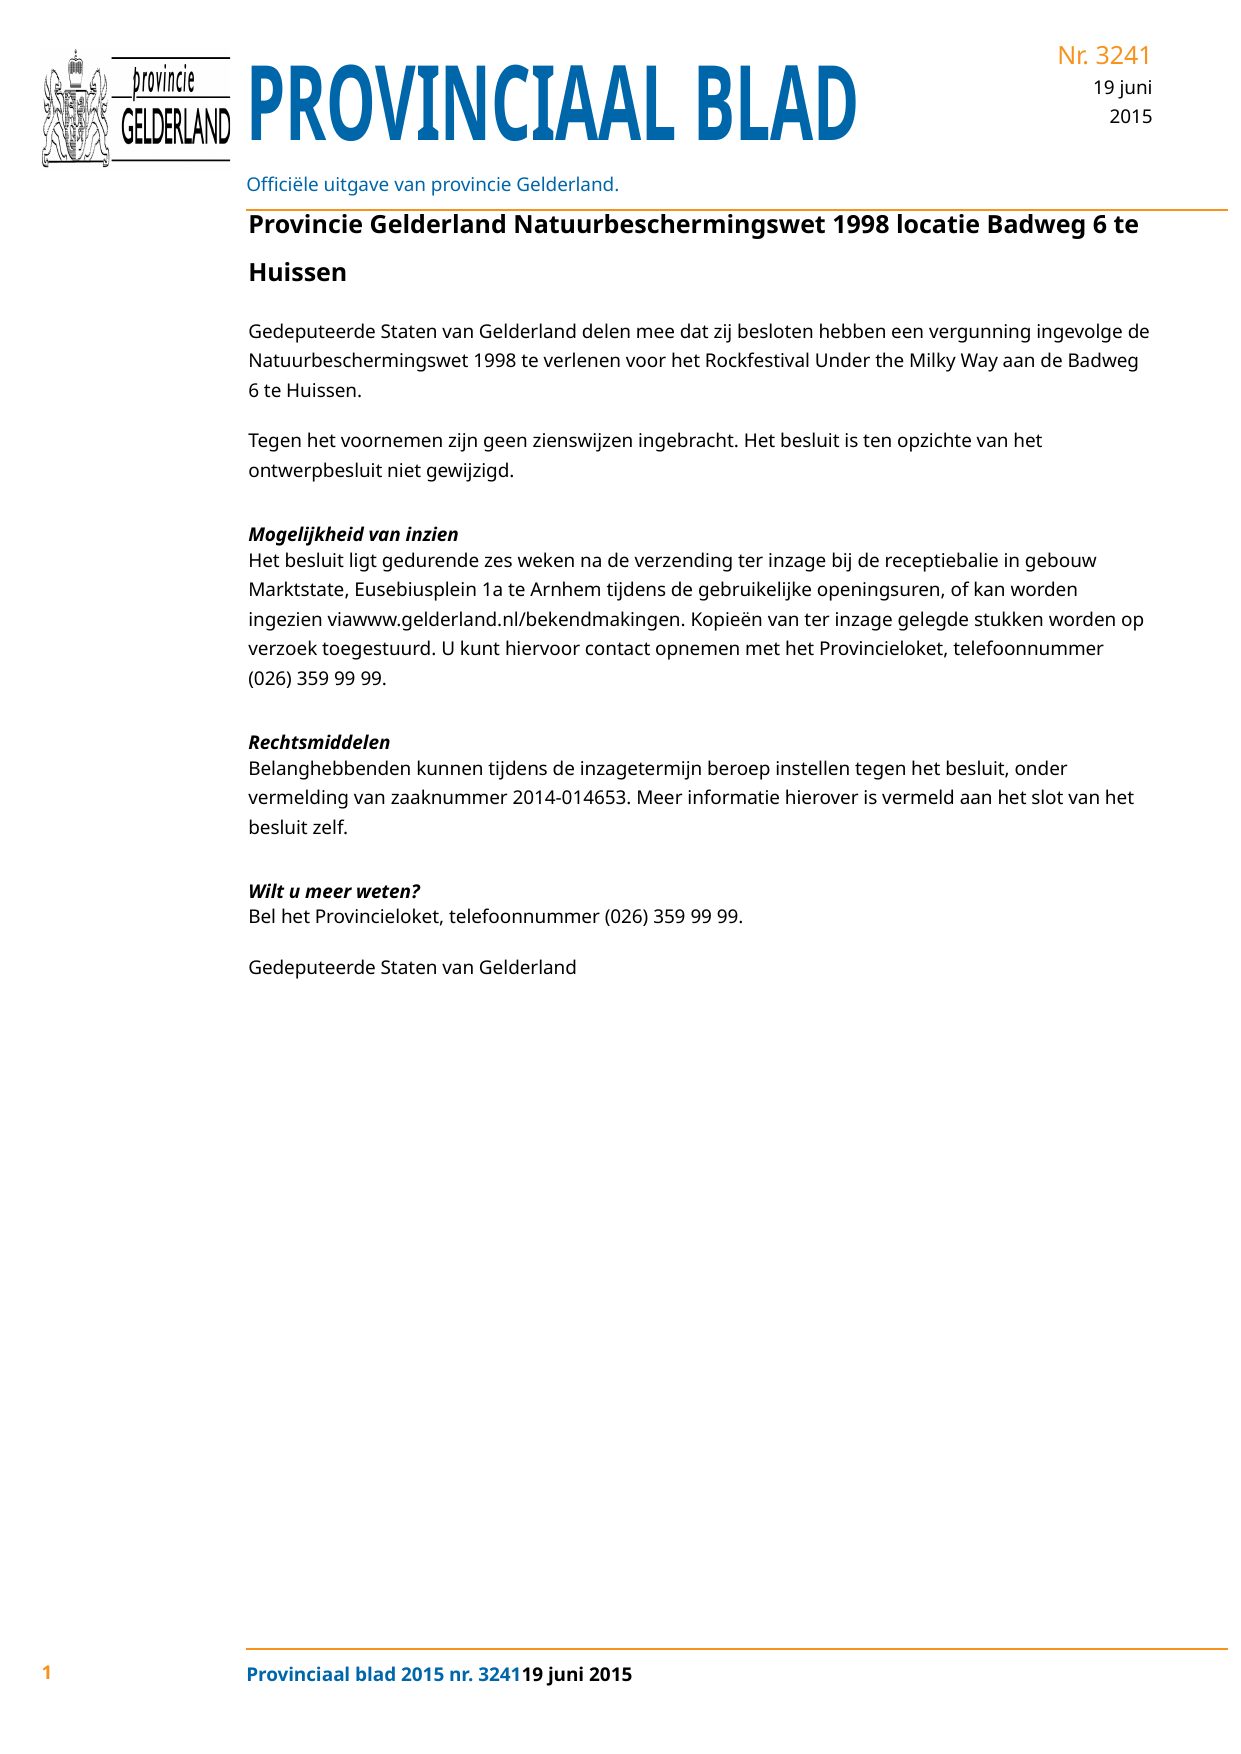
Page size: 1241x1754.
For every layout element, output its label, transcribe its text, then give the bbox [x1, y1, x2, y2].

text Het besluit ligt gedurende zes weken na de verzending ter inzage bij de receptiebalie in gebouw Marktstate, Eusebiusplein 1a te Arnhem tijdens de gebruikelijke openingsuren, of kan worden ingezien viawww.gelderland.nl/bekendmakingen. Kopieën van ter inzage gelegde stukken worden op verzoek toegestuurd. U kunt hiervoor contact opnemen met het Provincieloket, telefoonnummer (026) 359 99 99. [248, 547, 1152, 691]
text Gedeputeerde Staten van Gelderland [248, 954, 1152, 980]
text Gedeputeerde Staten van Gelderland delen mee dat zij besloten hebben een vergunning ingevolge de Natuurbeschermingswet 1998 te verlenen voor het Rockfestival Under the Milky Way aan de Badweg 6 te Huissen. [248, 318, 1152, 403]
text Belanghebbenden kunnen tijdens de inzagetermijn beroep instellen tegen het besluit, onder vermelding van zaaknummer 2014-014653. Meer informatie hierover is vermeld aan het slot van het besluit zelf. [248, 755, 1152, 840]
text Tegen het voornemen zijn geen zienswijzen ingebracht. Het besluit is ten opzichte van het ontwerpbesluit niet gewijzigd. [248, 427, 1152, 483]
text Mogelijkheid van inzien [248, 521, 1152, 547]
picture [41, 47, 231, 172]
text Provincie Gelderland Natuurbeschermingswet 1998 locatie Badweg 6 te Huissen [248, 211, 1152, 288]
text Rechtsmiddelen [248, 729, 1152, 755]
text Bel het Provincieloket, telefoonnummer (026) 359 99 99. [248, 904, 1152, 929]
text Wilt u meer weten? [248, 878, 1152, 904]
